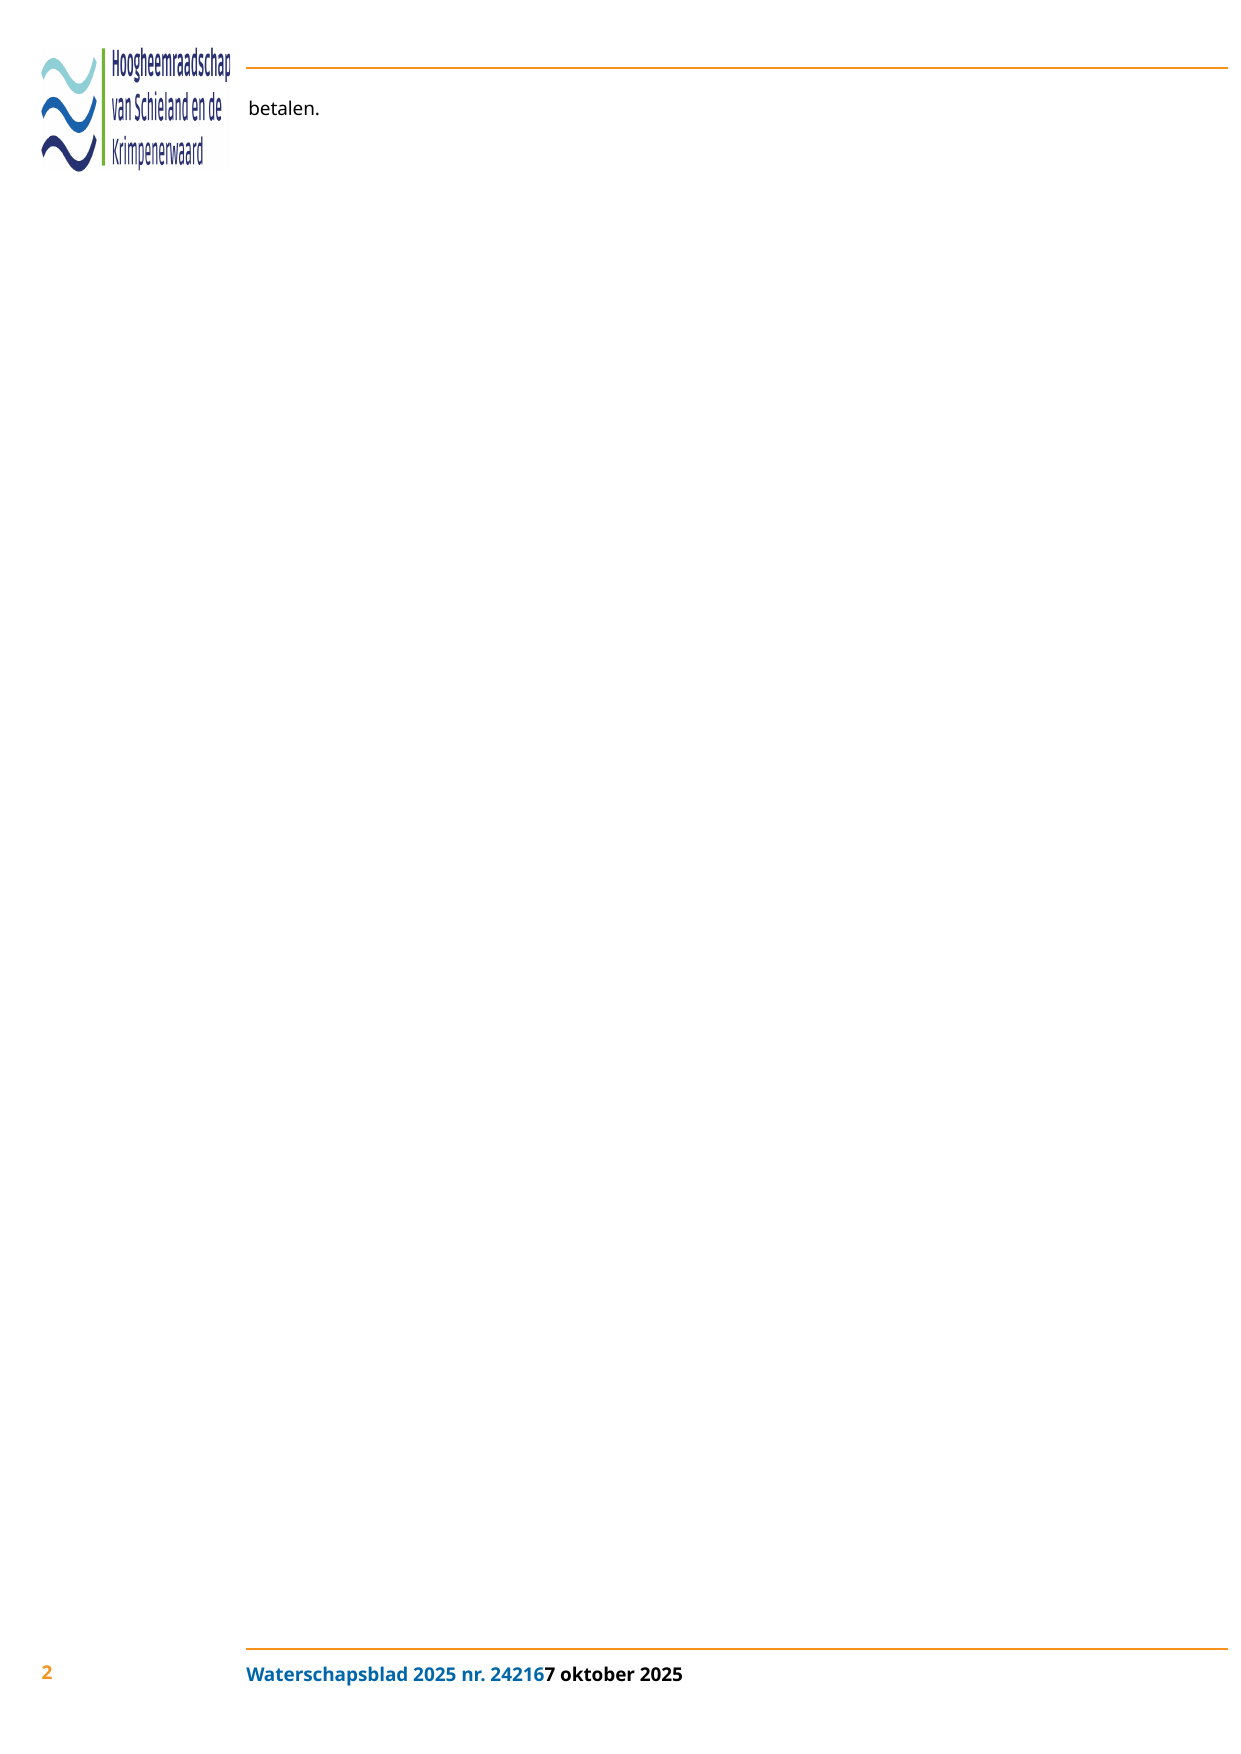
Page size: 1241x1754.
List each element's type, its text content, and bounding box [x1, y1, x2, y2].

picture [41, 47, 231, 172]
text betalen. [248, 95, 1152, 121]
